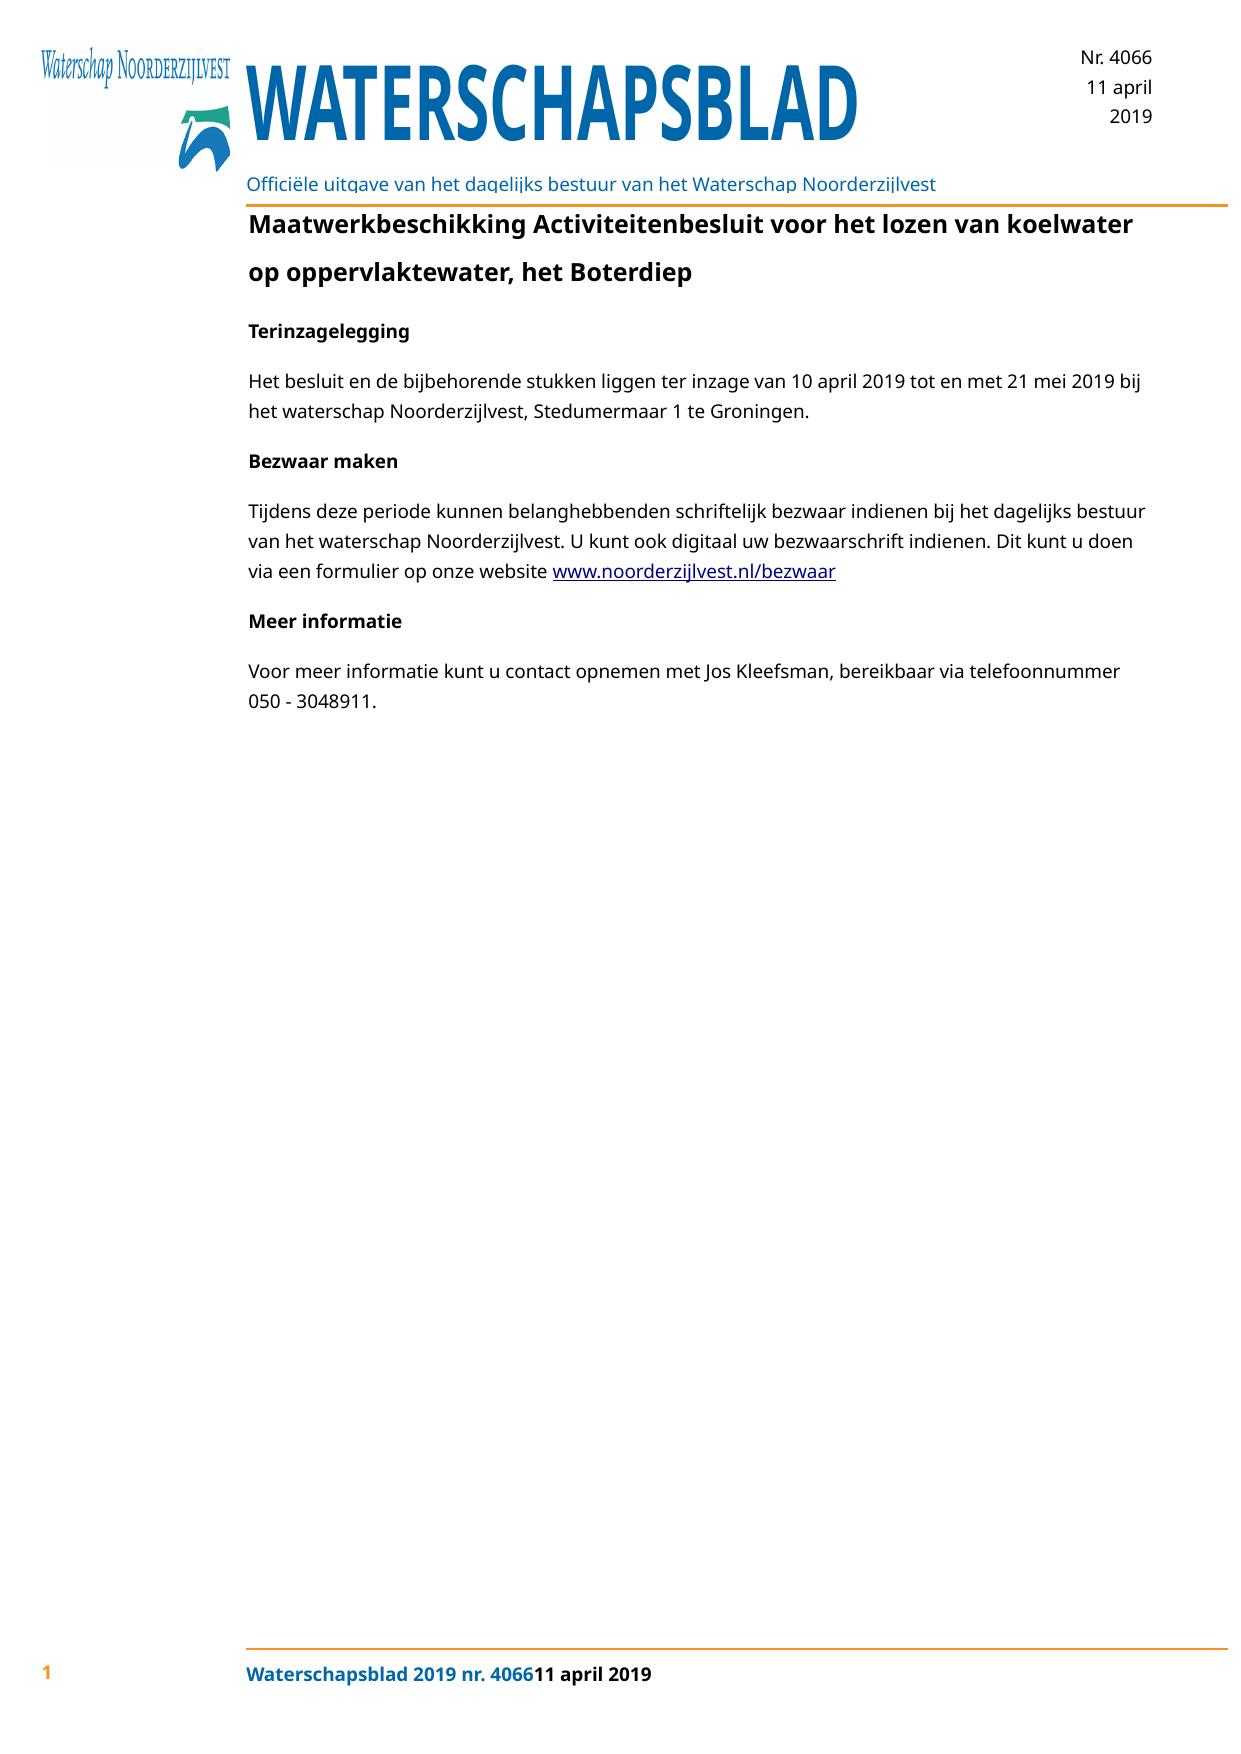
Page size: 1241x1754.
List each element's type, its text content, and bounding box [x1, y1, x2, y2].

text Bezwaar maken [248, 448, 1152, 474]
text Meer informatie [248, 608, 1152, 634]
picture [41, 47, 231, 172]
text Tijdens deze periode kunnen belanghebbenden schriftelijk bezwaar indienen bij het dagelijks bestuur van het waterschap Noorderzijlvest. U kunt ook digitaal uw bezwaarschrift indienen. Dit kunt u doen via een formulier op onze website www.noorderzijlvest.nl/bezwaar [248, 499, 1152, 584]
text Terinzagelegging [248, 318, 1152, 344]
text Voor meer informatie kunt u contact opnemen met Jos Kleefsman, bereikbaar via telefoonnummer 050 - 3048911. [248, 659, 1152, 714]
text Maatwerkbeschikking Activiteitenbesluit voor het lozen van koelwater op oppervlaktewater, het Boterdiep [248, 207, 1152, 288]
text Het besluit en de bijbehorende stukken liggen ter inzage van 10 april 2019 tot en met 21 mei 2019 bij het waterschap Noorderzijlvest, Stedumermaar 1 te Groningen. [248, 368, 1152, 424]
